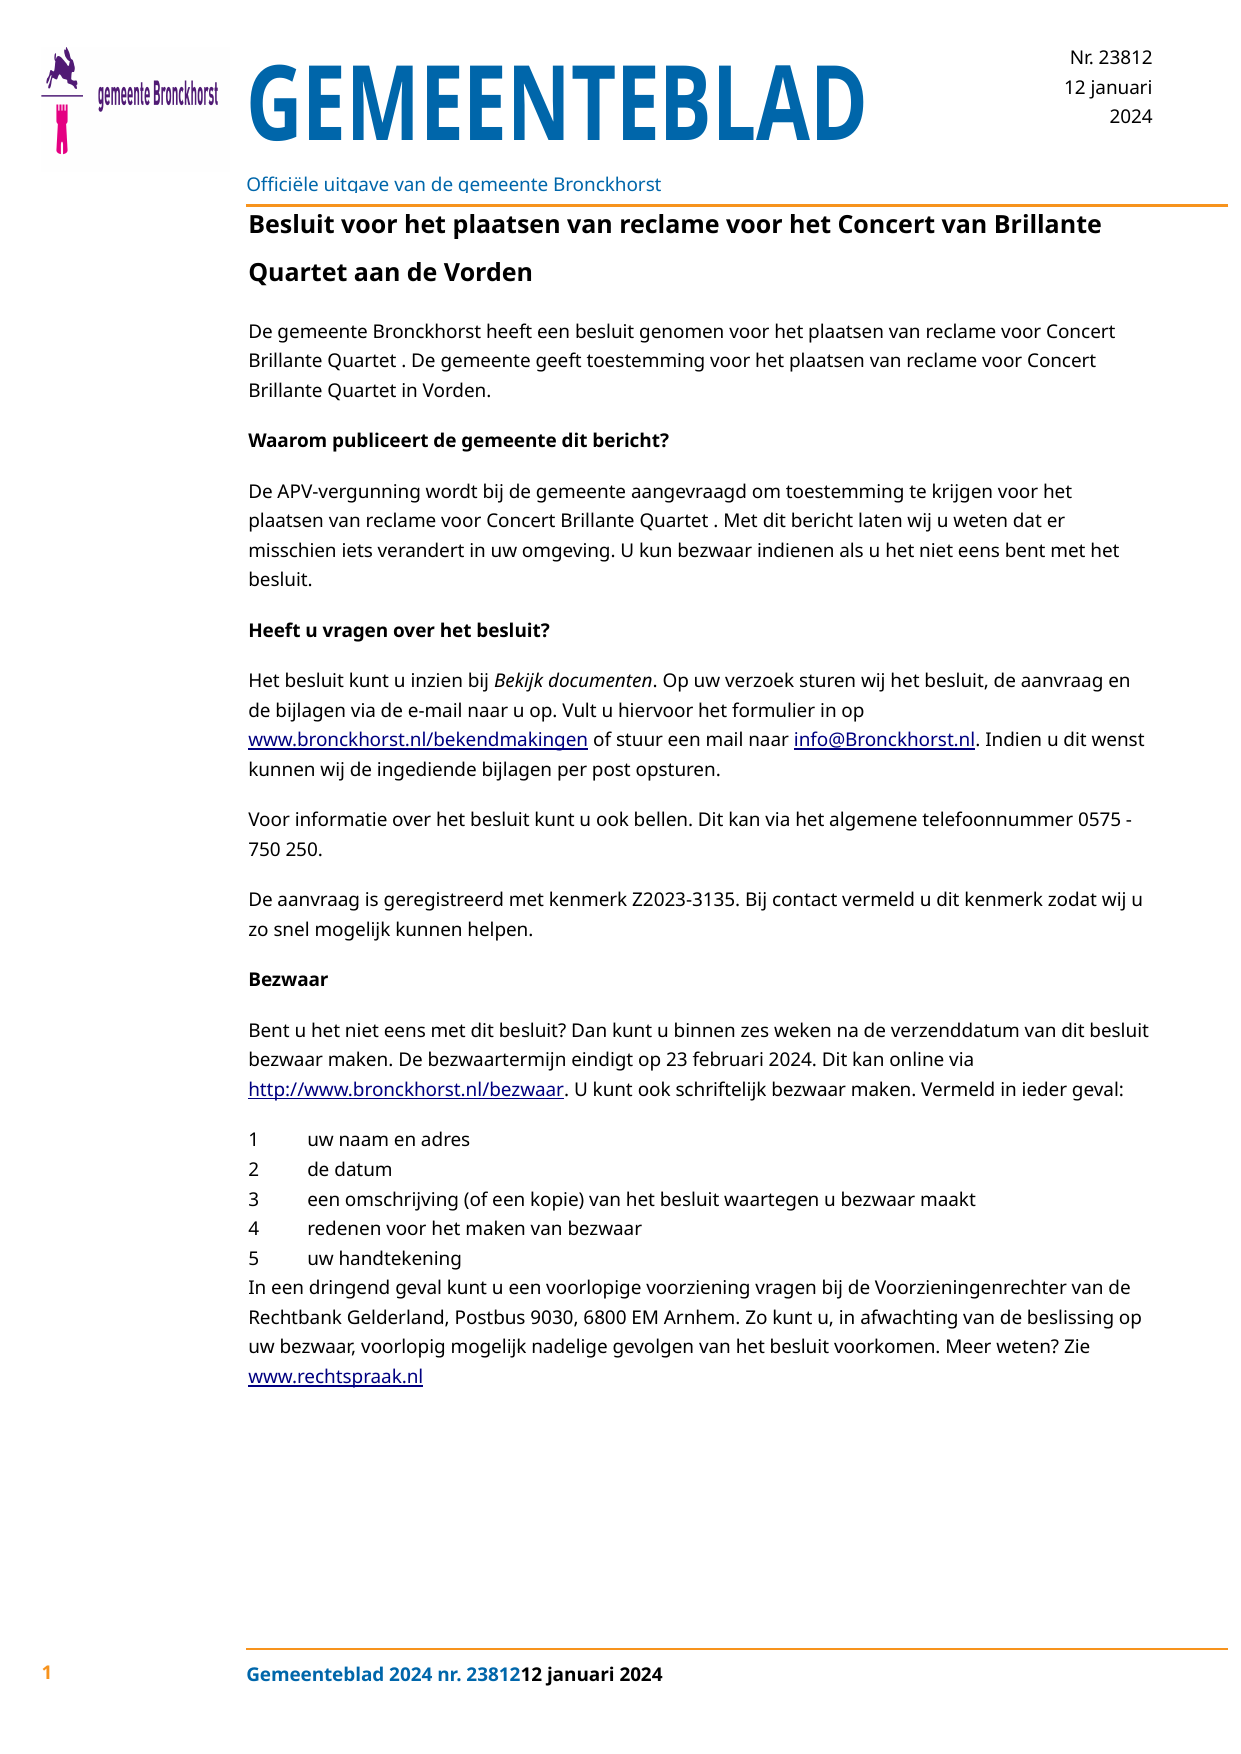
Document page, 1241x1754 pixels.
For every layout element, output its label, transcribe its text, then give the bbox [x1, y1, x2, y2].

list uw handtekening [248, 1245, 1152, 1271]
text Voor informatie over het besluit kunt u ook bellen. Dit kan via het algemene telefoonnummer 0575 - 750 250. [248, 807, 1152, 862]
text Waarom publiceert de gemeente dit bericht? [248, 427, 1152, 453]
list uw naam en adres [248, 1127, 1152, 1152]
text Het besluit kunt u inzien bij Bekijk documenten. Op uw verzoek sturen wij het besluit, de aanvraag en de bijlagen via de e-mail naar u op. Vult u hiervoor het formulier in op www.bronckhorst.nl/bekendmakingen of stuur een mail naar info@Bronckhorst.nl. Indien u dit wenst kunnen wij de ingediende bijlagen per post opsturen. [248, 667, 1152, 782]
text De aanvraag is geregistreerd met kenmerk Z2023-3135. Bij contact vermeld u dit kenmerk zodat wij u zo snel mogelijk kunnen helpen. [248, 887, 1152, 942]
picture [41, 47, 231, 172]
text Bezwaar [248, 967, 1152, 992]
text Heeft u vragen over het besluit? [248, 617, 1152, 643]
text De APV-vergunning wordt bij de gemeente aangevraagd om toestemming te krijgen voor het plaatsen van reclame voor Concert Brillante Quartet . Met dit bericht laten wij u weten dat er misschien iets verandert in uw omgeving. U kun bezwaar indienen als u het niet eens bent met het besluit. [248, 478, 1152, 592]
text In een dringend geval kunt u een voorlopige voorziening vragen bij de Voorzieningenrechter van de Rechtbank Gelderland, Postbus 9030, 6800 EM Arnhem. Zo kunt u, in afwachting van de beslissing op uw bezwaar, voorlopig mogelijk nadelige gevolgen van het besluit voorkomen. Meer weten? Zie www.rechtspraak.nl [248, 1274, 1152, 1389]
text De gemeente Bronckhorst heeft een besluit genomen voor het plaatsen van reclame voor Concert Brillante Quartet . De gemeente geeft toestemming voor het plaatsen van reclame voor Concert Brillante Quartet in Vorden. [248, 318, 1152, 403]
text Besluit voor het plaatsen van reclame voor het Concert van Brillante Quartet aan de Vorden [248, 207, 1152, 288]
list een omschrijving (of een kopie) van het besluit waartegen u bezwaar maakt [248, 1186, 1152, 1212]
list redenen voor het maken van bezwaar [248, 1215, 1152, 1241]
text Bent u het niet eens met dit besluit? Dan kunt u binnen zes weken na de verzenddatum van dit besluit bezwaar maken. De bezwaartermijn eindigt op 23 februari 2024. Dit kan online via http://www.bronckhorst.nl/bezwaar. U kunt ook schriftelijk bezwaar maken. Vermeld in ieder geval: [248, 1017, 1152, 1102]
list de datum [248, 1156, 1152, 1182]
